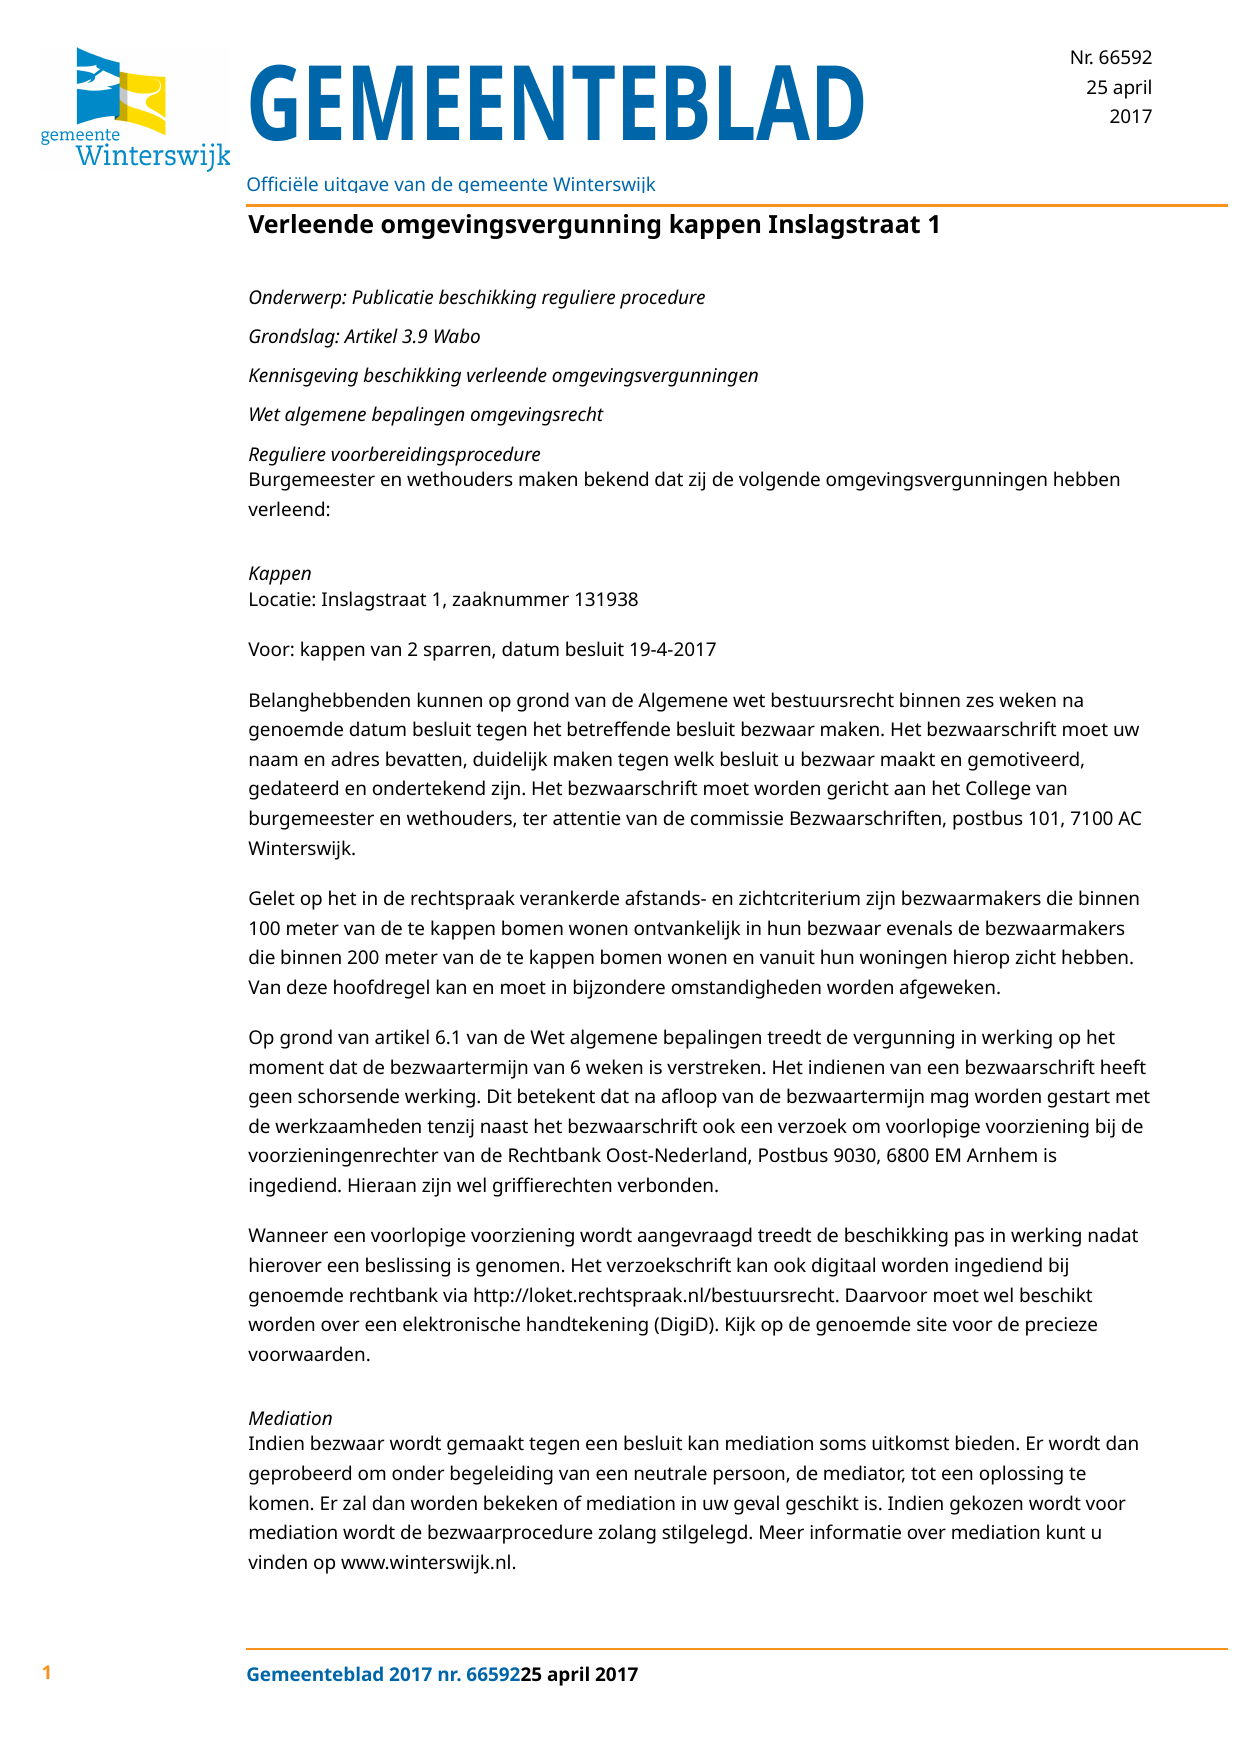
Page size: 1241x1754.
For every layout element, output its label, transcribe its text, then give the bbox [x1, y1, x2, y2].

text Onderwerp: Publicatie beschikking reguliere procedure [248, 284, 1152, 309]
text Mediation [248, 1405, 1152, 1431]
text Kennisgeving beschikking verleende omgevingsvergunningen [248, 362, 1152, 388]
picture [225, 153, 231, 162]
text Kappen [248, 560, 1152, 586]
text Indien bezwaar wordt gemaakt tegen een besluit kan mediation soms uitkomst bieden. Er wordt dan geprobeerd om onder begeleiding van een neutrale persoon, de mediator, tot een oplossing te komen. Er zal dan worden bekeken of mediation in uw geval geschikt is. Indien gekozen wordt voor mediation wordt de bezwaarprocedure zolang stilgelegd. Meer informatie over mediation kunt u vinden op www.winterswijk.nl. [248, 1431, 1152, 1575]
text Wanneer een voorlopige voorziening wordt aangevraagd treedt de beschikking pas in werking nadat hierover een beslissing is genomen. Het verzoekschrift kan ook digitaal worden ingediend bij genoemde rechtbank via http://loket.rechtspraak.nl/bestuursrecht. Daarvoor moet wel beschikt worden over een elektronische handtekening (DigiD). Kijk op de genoemde site voor de precieze voorwaarden. [248, 1223, 1152, 1367]
text Verleende omgevingsvergunning kappen Inslagstraat 1 [248, 207, 1152, 241]
picture [41, 47, 231, 172]
text Locatie: Inslagstraat 1, zaaknummer 131938 [248, 586, 1152, 612]
text Voor: kappen van 2 sparren, datum besluit 19-4-2017 [248, 636, 1152, 662]
text Wet algemene bepalingen omgevingsrecht [248, 402, 1152, 427]
text Grondslag: Artikel 3.9 Wabo [248, 323, 1152, 349]
text Gelet op het in de rechtspraak verankerde afstands- en zichtcriterium zijn bezwaarmakers die binnen 100 meter van de te kappen bomen wonen ontvankelijk in hun bezwaar evenals de bezwaarmakers die binnen 200 meter van de te kappen bomen wonen en vanuit hun woningen hierop zicht hebben. Van deze hoofdregel kan en moet in bijzondere omstandigheden worden afgeweken. [248, 885, 1152, 999]
text Belanghebbenden kunnen op grond van de Algemene wet bestuursrecht binnen zes weken na genoemde datum besluit tegen het betreffende besluit bezwaar maken. Het bezwaarschrift moet uw naam en adres bevatten, duidelijk maken tegen welk besluit u bezwaar maakt en gemotiveerd, gedateerd en ondertekend zijn. Het bezwaarschrift moet worden gericht aan het College van burgemeester en wethouders, ter attentie van de commissie Bezwaarschriften, postbus 101, 7100 AC Winterswijk. [248, 687, 1152, 860]
text Burgemeester en wethouders maken bekend dat zij de volgende omgevingsvergunningen hebben verleend: [248, 467, 1152, 522]
text Reguliere voorbereidingsprocedure [248, 441, 1152, 467]
text Op grond van artikel 6.1 van de Wet algemene bepalingen treedt de vergunning in werking op het moment dat de bezwaartermijn van 6 weken is verstreken. Het indienen van een bezwaarschrift heeft geen schorsende werking. Dit betekent dat na afloop van de bezwaartermijn mag worden gestart met de werkzaamheden tenzij naast het bezwaarschrift ook een verzoek om voorlopige voorziening bij de voorzieningenrechter van de Rechtbank Oost-Nederland, Postbus 9030, 6800 EM Arnhem is ingediend. Hieraan zijn wel griffierechten verbonden. [248, 1024, 1152, 1198]
